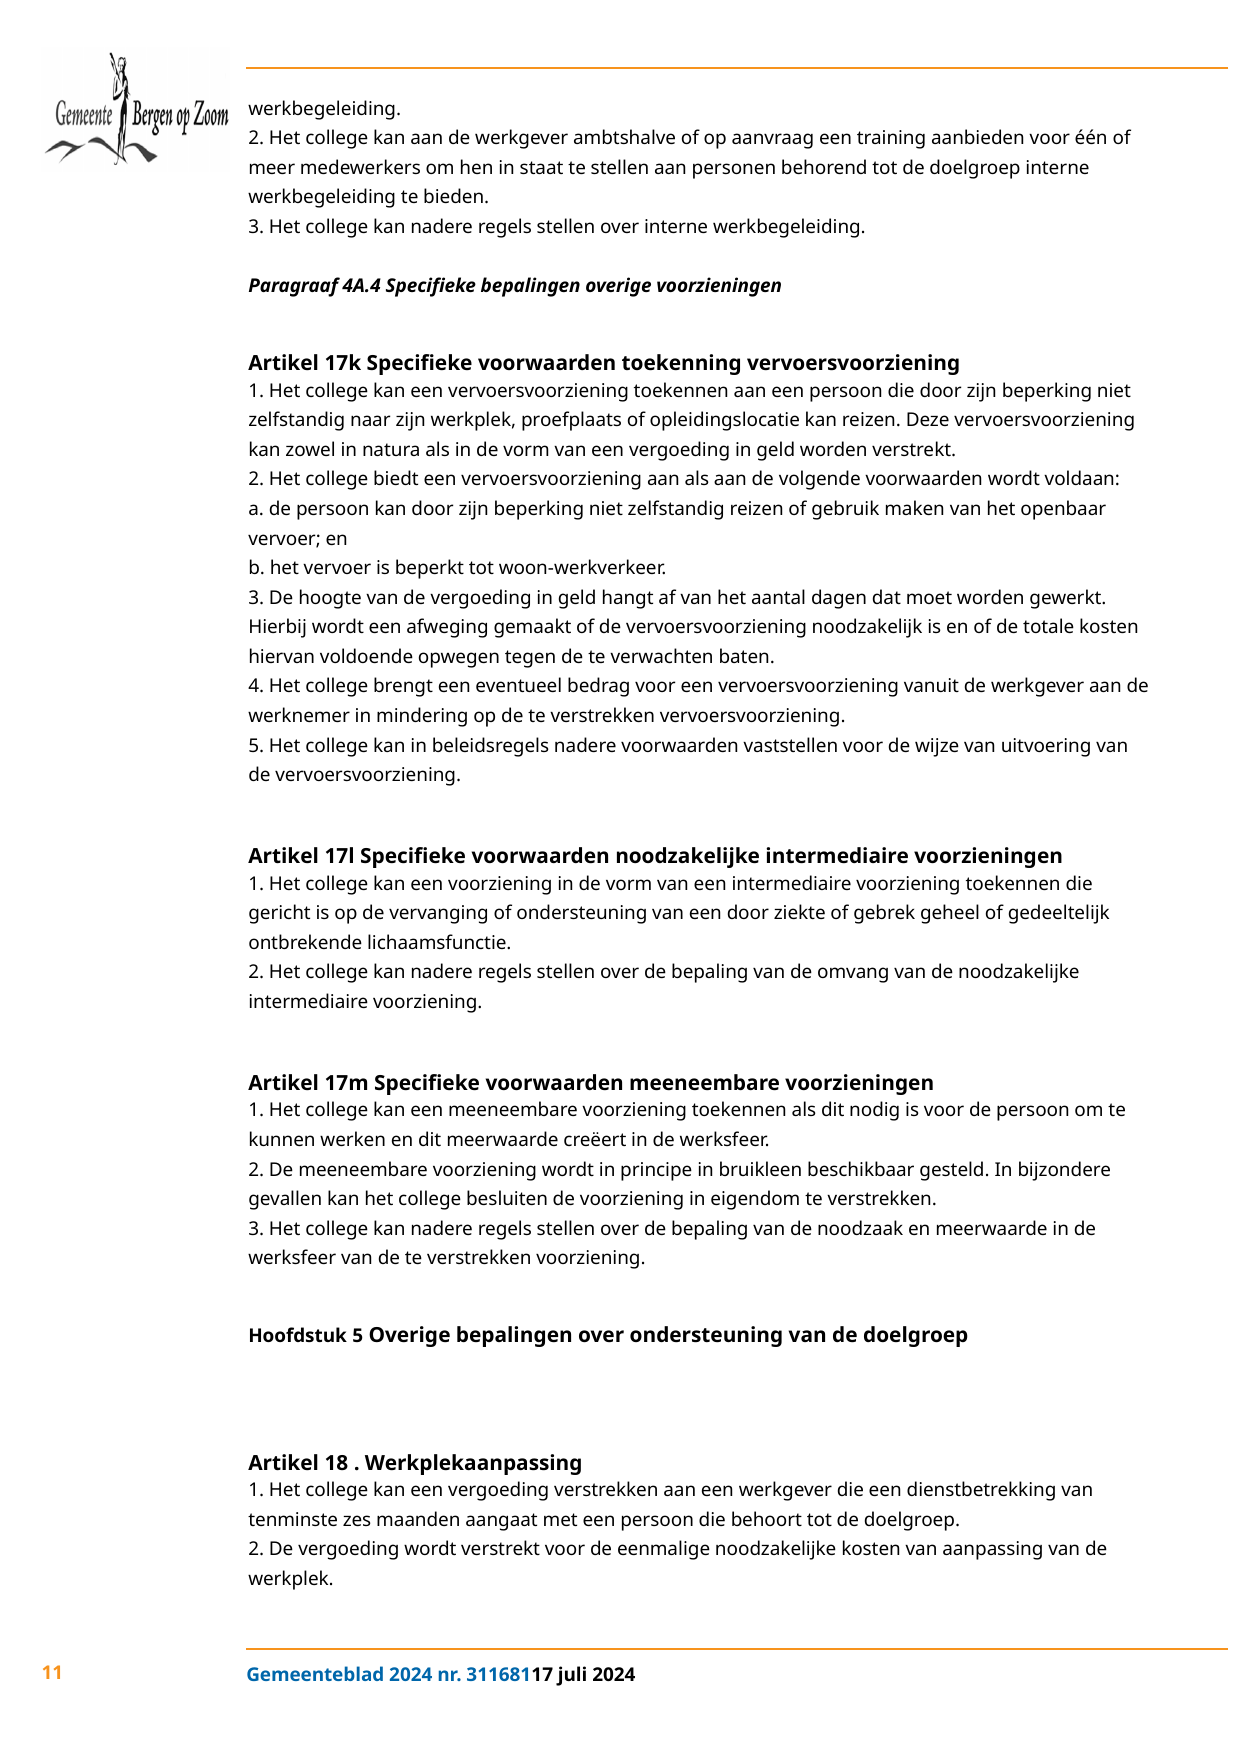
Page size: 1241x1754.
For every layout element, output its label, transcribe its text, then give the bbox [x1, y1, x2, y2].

text 5. Het college kan in beleidsregels nadere voorwaarden vaststellen voor de wijze van uitvoering van de vervoersvoorziening. [248, 732, 1152, 787]
text 3. De hoogte van de vergoeding in geld hangt af van het aantal dagen dat moet worden gewerkt. Hierbij wordt een afweging gemaakt of de vervoersvoorziening noodzakelijk is en of de totale kosten hiervan voldoende opwegen tegen de te verwachten baten. [248, 584, 1152, 669]
text 2. Het college kan aan de werkgever ambtshalve of op aanvraag een training aanbieden voor één of meer medewerkers om hen in staat te stellen aan personen behorend tot de doelgroep interne werkbegeleiding te bieden. [248, 124, 1152, 209]
text 1. Het college kan een meeneembare voorziening toekennen als dit nodig is voor de persoon om te kunnen werken en dit meerwaarde creëert in de werksfeer. [248, 1097, 1152, 1152]
text Hoofdstuk 5 Overige bepalingen over ondersteuning van de doelgroep [248, 1320, 1152, 1348]
text 1. Het college kan een vervoersvoorziening toekennen aan een persoon die door zijn beperking niet zelfstandig naar zijn werkplek, proefplaats of opleidingslocatie kan reizen. Deze vervoersvoorziening kan zowel in natura als in de vorm van een vergoeding in geld worden verstrekt. [248, 377, 1152, 462]
picture [41, 47, 231, 172]
text 2. De meeneembare voorziening wordt in principe in bruikleen beschikbaar gesteld. In bijzondere gevallen kan het college besluiten de voorziening in eigendom te verstrekken. [248, 1156, 1152, 1211]
text 3. Het college kan nadere regels stellen over interne werkbegeleiding. [248, 213, 1152, 239]
text a. de persoon kan door zijn beperking niet zelfstandig reizen of gebruik maken van het openbaar vervoer; en [248, 495, 1152, 551]
text Artikel 17m Specifieke voorwaarden meeneembare voorzieningen [248, 1068, 1152, 1097]
text Artikel 18 . Werkplekaanpassing [248, 1448, 1152, 1476]
text werkbegeleiding. [248, 95, 1152, 121]
text Artikel 17k Specifieke voorwaarden toekenning vervoersvoorziening [248, 348, 1152, 377]
text Paragraaf 4A.4 Specifieke bepalingen overige voorzieningen [248, 272, 1152, 298]
text 1. Het college kan een vergoeding verstrekken aan een werkgever die een dienstbetrekking van tenminste zes maanden aangaat met een persoon die behoort tot de doelgroep. [248, 1476, 1152, 1532]
text 2. Het college kan nadere regels stellen over de bepaling van de omvang van de noodzakelijke intermediaire voorziening. [248, 959, 1152, 1014]
text 2. Het college biedt een vervoersvoorziening aan als aan de volgende voorwaarden wordt voldaan: [248, 466, 1152, 491]
text Artikel 17l Specifieke voorwaarden noodzakelijke intermediaire voorzieningen [248, 841, 1152, 870]
text b. het vervoer is beperkt tot woon-werkverkeer. [248, 554, 1152, 580]
text 2. De vergoeding wordt verstrekt voor de eenmalige noodzakelijke kosten van aanpassing van de werkplek. [248, 1536, 1152, 1591]
text 1. Het college kan een voorziening in de vorm van een intermediaire voorziening toekennen die gericht is op de vervanging of ondersteuning van een door ziekte of gebrek geheel of gedeeltelijk ontbrekende lichaamsfunctie. [248, 870, 1152, 955]
text 3. Het college kan nadere regels stellen over de bepaling van de noodzaak en meerwaarde in de werksfeer van de te verstrekken voorziening. [248, 1215, 1152, 1270]
text 4. Het college brengt een eventueel bedrag voor een vervoersvoorziening vanuit de werkgever aan de werknemer in mindering op de te verstrekken vervoersvoorziening. [248, 673, 1152, 728]
